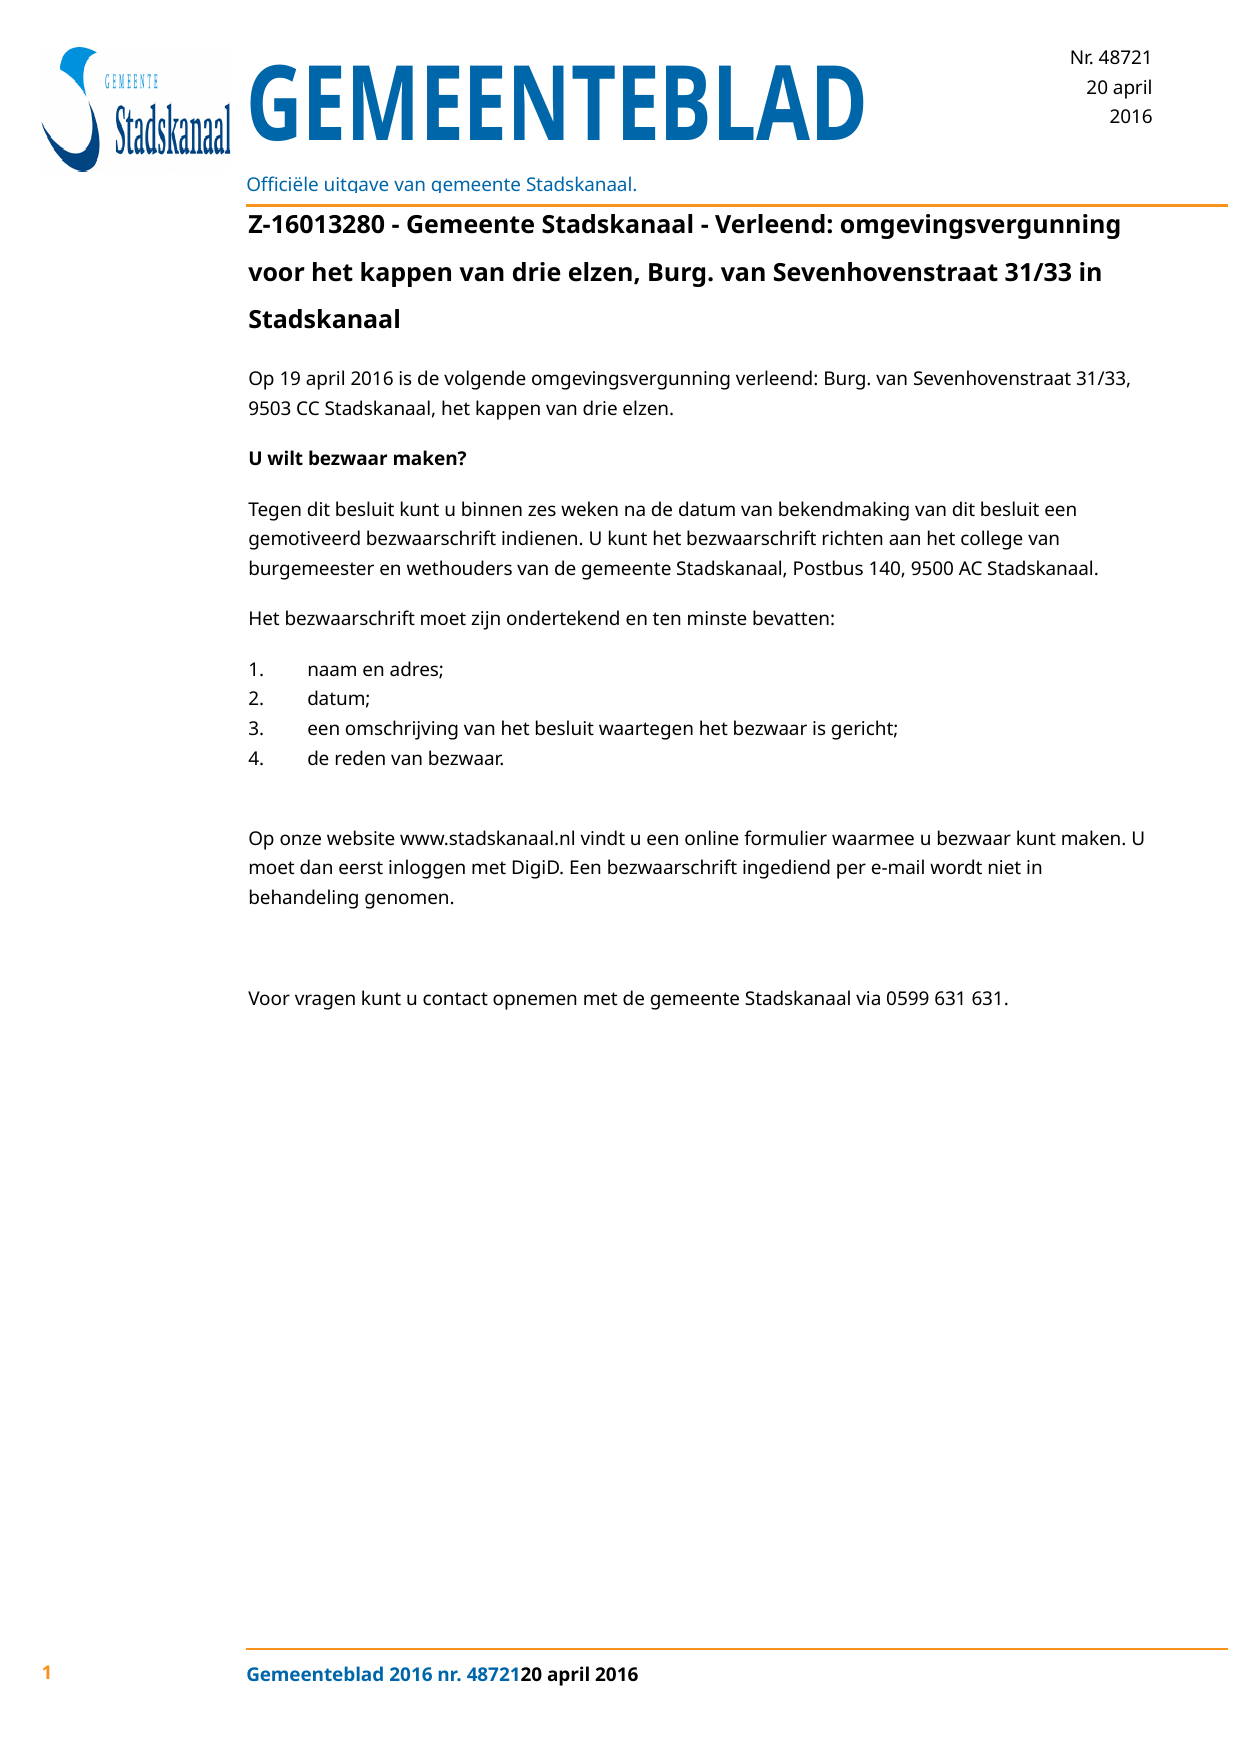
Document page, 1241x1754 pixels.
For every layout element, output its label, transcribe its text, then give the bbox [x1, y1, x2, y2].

picture [41, 47, 231, 172]
text Tegen dit besluit kunt u binnen zes weken na de datum van bekendmaking van dit besluit een gemotiveerd bezwaarschrift indienen. U kunt het bezwaarschrift richten aan het college van burgemeester en wethouders van de gemeente Stadskanaal, Postbus 140, 9500 AC Stadskanaal. [248, 496, 1152, 581]
list naam en adres; [248, 656, 1152, 682]
text Op 19 april 2016 is de volgende omgevingsvergunning verleend: Burg. van Sevenhovenstraat 31/33, 9503 CC Stadskanaal, het kappen van drie elzen. [248, 366, 1152, 421]
list datum; [248, 686, 1152, 711]
text Voor vragen kunt u contact opnemen met de gemeente Stadskanaal via 0599 631 631. [248, 985, 1152, 1010]
text Op onze website www.stadskanaal.nl vindt u een online formulier waarmee u bezwaar kunt maken. U moet dan eerst inloggen met DigiD. Een bezwaarschrift ingediend per e-mail wordt niet in behandeling genomen. [248, 825, 1152, 909]
list de reden van bezwaar. [248, 745, 1152, 770]
text Z-16013280 - Gemeente Stadskanaal - Verleend: omgevingsvergunning voor het kappen van drie elzen, Burg. van Sevenhovenstraat 31/33 in Stadskanaal [248, 207, 1152, 336]
text U wilt bezwaar maken? [248, 446, 1152, 471]
text Het bezwaarschrift moet zijn ondertekend en ten minste bevatten: [248, 606, 1152, 631]
list een omschrijving van het besluit waartegen het bezwaar is gericht; [248, 715, 1152, 741]
